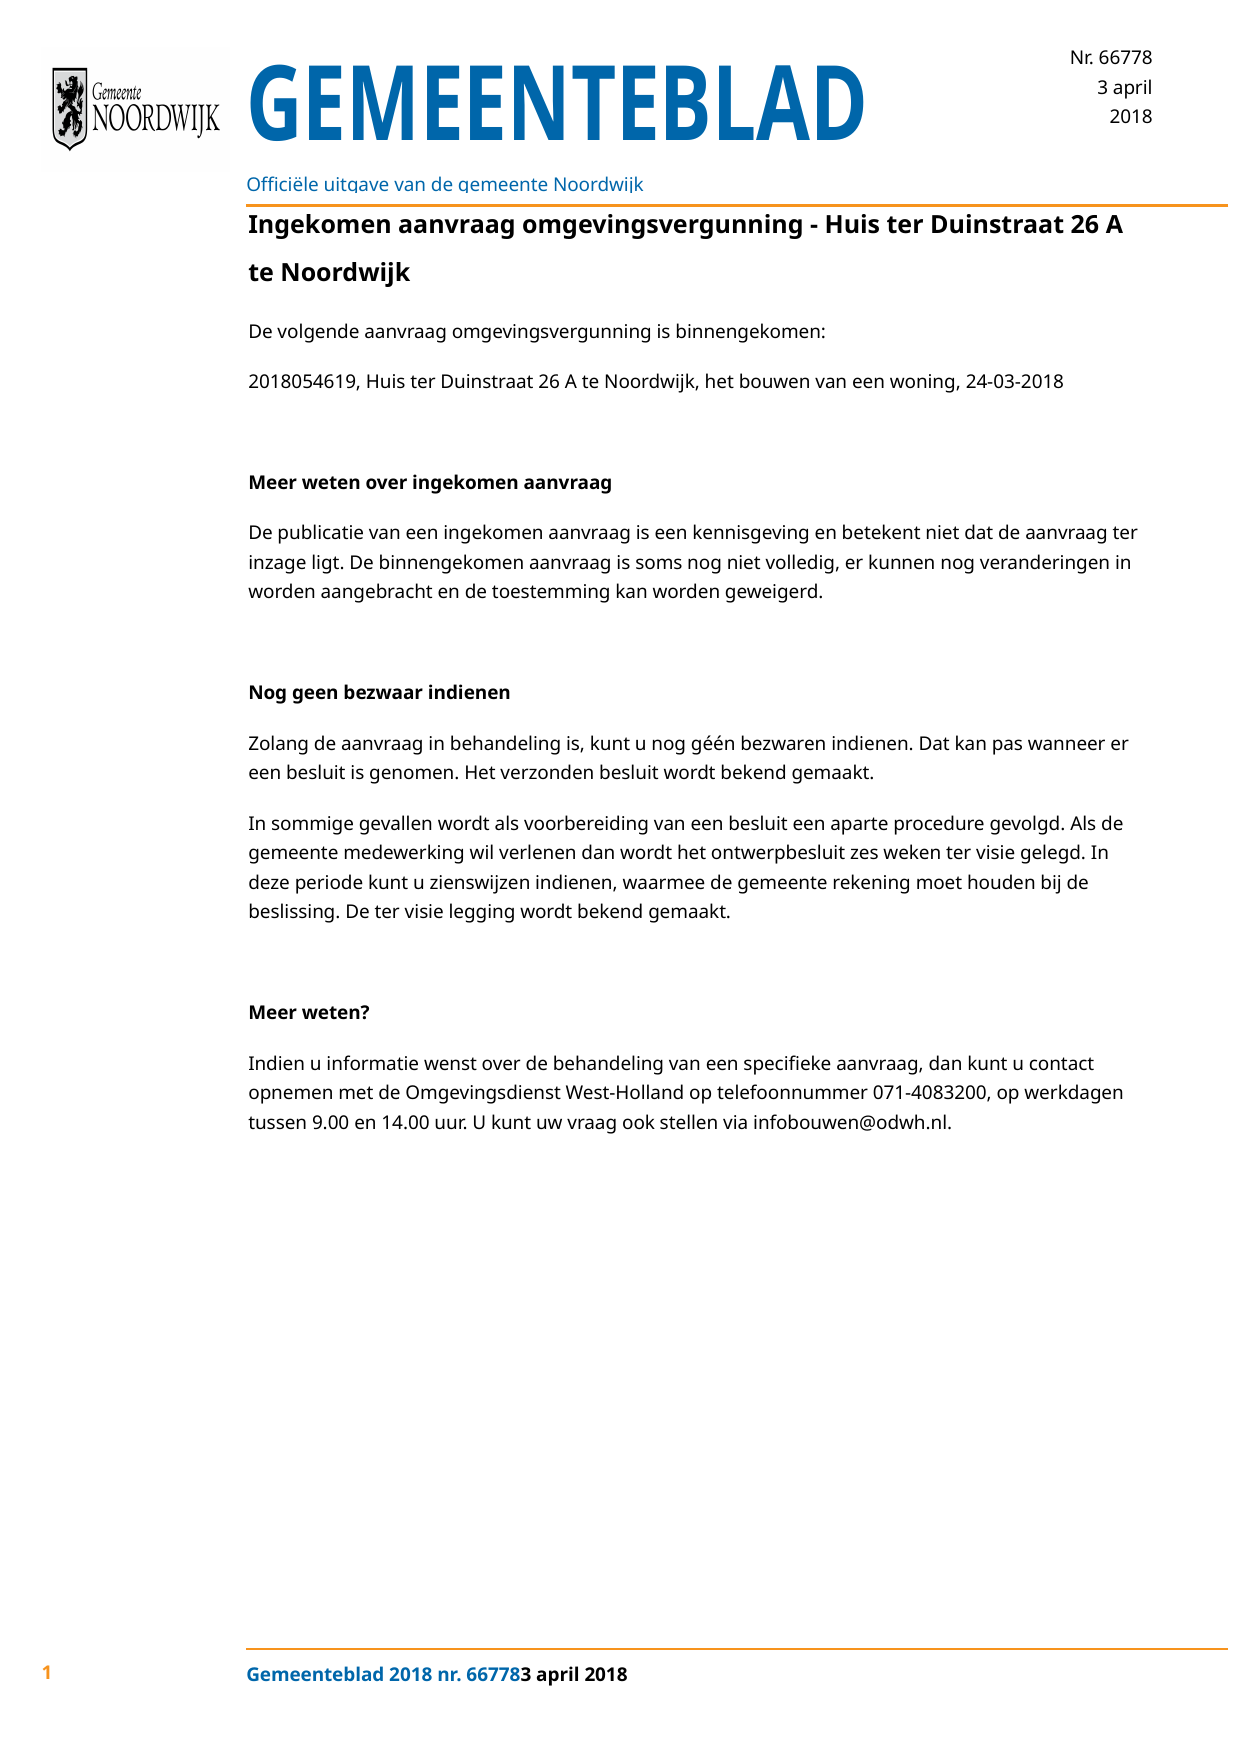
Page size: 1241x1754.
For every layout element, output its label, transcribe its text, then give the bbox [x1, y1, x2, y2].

text De volgende aanvraag omgevingsvergunning is binnengekomen: [248, 318, 1152, 344]
picture [41, 47, 231, 172]
text Indien u informatie wenst over de behandeling van een specifieke aanvraag, dan kunt u contact opnemen met de Omgevingsdienst West-Holland op telefoonnummer 071-4083200, op werkdagen tussen 9.00 en 14.00 uur. U kunt uw vraag ook stellen via infobouwen@odwh.nl. [248, 1050, 1152, 1135]
text Meer weten? [248, 999, 1152, 1025]
text Ingekomen aanvraag omgevingsvergunning - Huis ter Duinstraat 26 A te Noordwijk [248, 207, 1152, 288]
text In sommige gevallen wordt als voorbereiding van een besluit een aparte procedure gevolgd. Als de gemeente medewerking wil verlenen dan wordt het ontwerpbesluit zes weken ter visie gelegd. In deze periode kunt u zienswijzen indienen, waarmee de gemeente rekening moet houden bij de beslissing. De ter visie legging wordt bekend gemaakt. [248, 810, 1152, 924]
text 2018054619, Huis ter Duinstraat 26 A te Noordwijk, het bouwen van een woning, 24-03-2018 [248, 368, 1152, 394]
text De publicatie van een ingekomen aanvraag is een kennisgeving en betekent niet dat de aanvraag ter inzage ligt. De binnengekomen aanvraag is soms nog niet volledig, er kunnen nog veranderingen in worden aangebracht en de toestemming kan worden geweigerd. [248, 519, 1152, 604]
text Meer weten over ingekomen aanvraag [248, 469, 1152, 495]
text Zolang de aanvraag in behandeling is, kunt u nog géén bezwaren indienen. Dat kan pas wanneer er een besluit is genomen. Het verzonden besluit wordt bekend gemaakt. [248, 730, 1152, 785]
text Nog geen bezwaar indienen [248, 679, 1152, 705]
